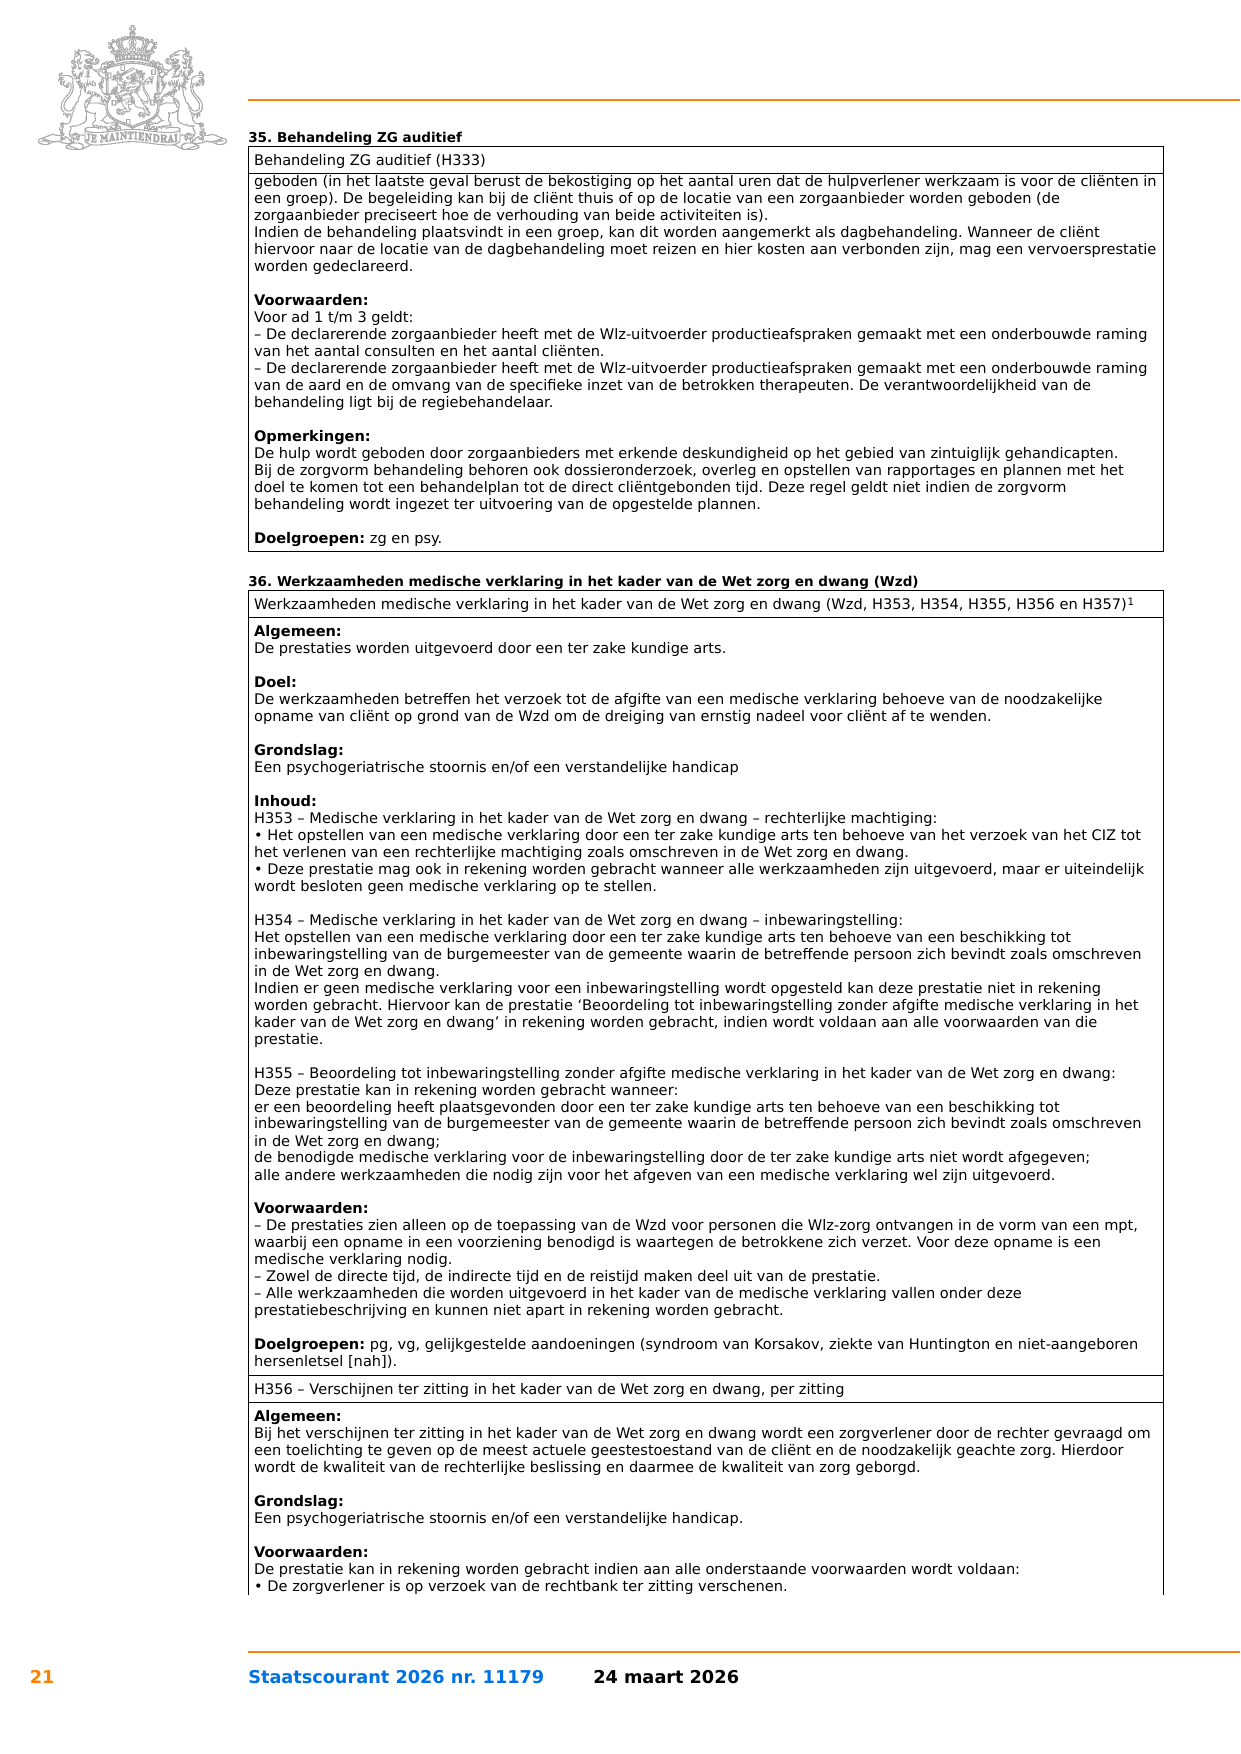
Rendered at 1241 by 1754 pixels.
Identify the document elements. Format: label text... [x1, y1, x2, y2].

table_cell Grondslag: Een psychogeriatrische stoornis en/of een verstandelijke handicap [249, 742, 1163, 776]
table_cell [249, 1476, 1163, 1493]
table_cell Doelgroepen: pg, vg, gelijkgestelde aandoeningen (syndroom van Korsakov, ziekte van Huntington en niet-aangeboren hersenletsel [nah]). [249, 1336, 1163, 1375]
table_cell Opmerkingen: De hulp wordt geboden door zorgaanbieders met erkende deskundigheid op het gebied van zintuiglijk gehandicapten. Bij de zorgvorm behandeling behoren ook dossieronderzoek, overleg en opstellen van rapportages en plannen met het doel te komen tot een behandelplan tot de direct cliëntgebonden tijd. Deze regel geldt niet indien de zorgvorm behandeling wordt ingezet ter uitvoering van de opgestelde plannen. [249, 428, 1163, 513]
table_header 36. Werkzaamheden medische verklaring in het kader van de Wet zorg en dwang (Wzd) [248, 574, 1163, 590]
table_cell Voorwaarden: De prestatie kan in rekening worden gebracht indien aan alle onderstaande voorwaarden wordt voldaan: • De zorgverlener is op verzoek van de rechtbank ter zitting verschenen. [249, 1544, 1163, 1595]
table_cell [249, 411, 1163, 428]
table_cell Algemeen: Bij het verschijnen ter zitting in het kader van de Wet zorg en dwang wordt een zorgverlener door de rechter gevraagd om een toelichting te geven op de meest actuele geestestoestand van de cliënt en de noodzakelijk geachte zorg. Hierdoor wordt de kwaliteit van de rechterlijke beslissing en daarmee de kwaliteit van zorg geborgd. [249, 1403, 1163, 1476]
table_cell [249, 657, 1163, 674]
table_cell [249, 275, 1163, 292]
table_cell [249, 1048, 1163, 1064]
table_cell H355 – Beoordeling tot inbewaringstelling zonder afgifte medische verklaring in het kader van de Wet zorg en dwang: Deze prestatie kan in rekening worden gebracht wanneer: er een beoordeling heeft plaatsgevonden door een ter zake kundige arts ten behoeve van een beschikking tot inbewaringstelling van de burgemeester van de gemeente waarin de betreffende persoon zich bevindt zoals omschreven in de Wet zorg en dwang; de benodigde medische verklaring voor de inbewaringstelling door de ter zake kundige arts niet wordt afgegeven; alle andere werkzaamheden die nodig zijn voor het afgeven van een medische verklaring wel zijn uitgevoerd. [249, 1065, 1163, 1183]
table_cell [249, 776, 1163, 793]
table_cell Voorwaarden: – De prestaties zien alleen op de toepassing van de Wzd voor personen die Wlz-zorg ontvangen in de vorm van een mpt, waarbij een opname in een voorziening benodigd is waartegen de betrokkene zich verzet. Voor deze opname is een medische verklaring nodig. – Zowel de directe tijd, de indirecte tijd en de reistijd maken deel uit van de prestatie. – Alle werkzaamheden die worden uitgevoerd in het kader van de medische verklaring vallen onder deze prestatiebeschrijving en kunnen niet apart in rekening worden gebracht. [249, 1200, 1163, 1319]
table_cell Voorwaarden: Voor ad 1 t/m 3 geldt: – De declarerende zorgaanbieder heeft met de Wlz-uitvoerder productieafspraken gemaakt met een onderbouwde raming van het aantal consulten en het aantal cliënten. – De declarerende zorgaanbieder heeft met de Wlz-uitvoerder productieafspraken gemaakt met een onderbouwde raming van de aard en de omvang van de specifieke inzet van de betrokken therapeuten. De verantwoordelijkheid van de behandeling ligt bij de regiebehandelaar. [249, 292, 1163, 411]
table_cell Werkzaamheden medische verklaring in het kader van de Wet zorg en dwang (Wzd, H353, H354, H355, H356 en H357)1 [249, 591, 1163, 617]
table_cell [249, 1183, 1163, 1200]
table_cell Inhoud: H353 – Medische verklaring in het kader van de Wet zorg en dwang – rechterlijke machtiging: • Het opstellen van een medische verklaring door een ter zake kundige arts ten behoeve van het verzoek van het CIZ tot het verlenen van een rechterlijke machtiging zoals omschreven in de Wet zorg en dwang. • Deze prestatie mag ook in rekening worden gebracht wanneer alle werkzaamheden zijn uitgevoerd, maar er uiteindelijk wordt besloten geen medische verklaring op te stellen. [249, 793, 1163, 895]
table_cell [249, 895, 1163, 912]
table_cell [249, 1527, 1163, 1544]
table_cell [249, 513, 1163, 529]
picture [38, 25, 227, 150]
table_cell H356 – Verschijnen ter zitting in het kader van de Wet zorg en dwang, per zitting [249, 1376, 1163, 1402]
table_cell Doel: De werkzaamheden betreffen het verzoek tot de afgifte van een medische verklaring behoeve van de noodzakelijke opname van cliënt op grond van de Wzd om de dreiging van ernstig nadeel voor cliënt af te wenden. [249, 674, 1163, 725]
table_cell [249, 725, 1163, 742]
table_cell geboden (in het laatste geval berust de bekostiging op het aantal uren dat de hulpverlener werkzaam is voor de cliënten in een groep). De begeleiding kan bij de cliënt thuis of op de locatie van een zorgaanbieder worden geboden (de zorgaanbieder preciseert hoe de verhouding van beide activiteiten is). Indien de behandeling plaatsvindt in een groep, kan dit worden aangemerkt als dagbehandeling. Wanneer de cliënt hiervoor naar de locatie van de dagbehandeling moet reizen en hier kosten aan verbonden zijn, mag een vervoersprestatie worden gedeclareerd. [249, 174, 1163, 275]
table_cell Doelgroepen: zg en psy. [249, 530, 1163, 551]
table_cell Algemeen: De prestaties worden uitgevoerd door een ter zake kundige arts. [249, 618, 1163, 657]
table_cell [249, 1319, 1163, 1336]
table_header 35. Behandeling ZG auditief [248, 130, 1163, 146]
table_cell Grondslag: Een psychogeriatrische stoornis en/of een verstandelijke handicap. [249, 1493, 1163, 1527]
table_cell Behandeling ZG auditief (H333) [249, 147, 1163, 173]
table_cell H354 – Medische verklaring in het kader van de Wet zorg en dwang – inbewaringstelling: Het opstellen van een medische verklaring door een ter zake kundige arts ten behoeve van een beschikking tot inbewaringstelling van de burgemeester van de gemeente waarin de betreffende persoon zich bevindt zoals omschreven in de Wet zorg en dwang. Indien er geen medische verklaring voor een inbewaringstelling wordt opgesteld kan deze prestatie niet in rekening worden gebracht. Hiervoor kan de prestatie ‘Beoordeling tot inbewaringstelling zonder afgifte medische verklaring in het kader van de Wet zorg en dwang’ in rekening worden gebracht, indien wordt voldaan aan alle voorwaarden van die prestatie. [249, 912, 1163, 1047]
